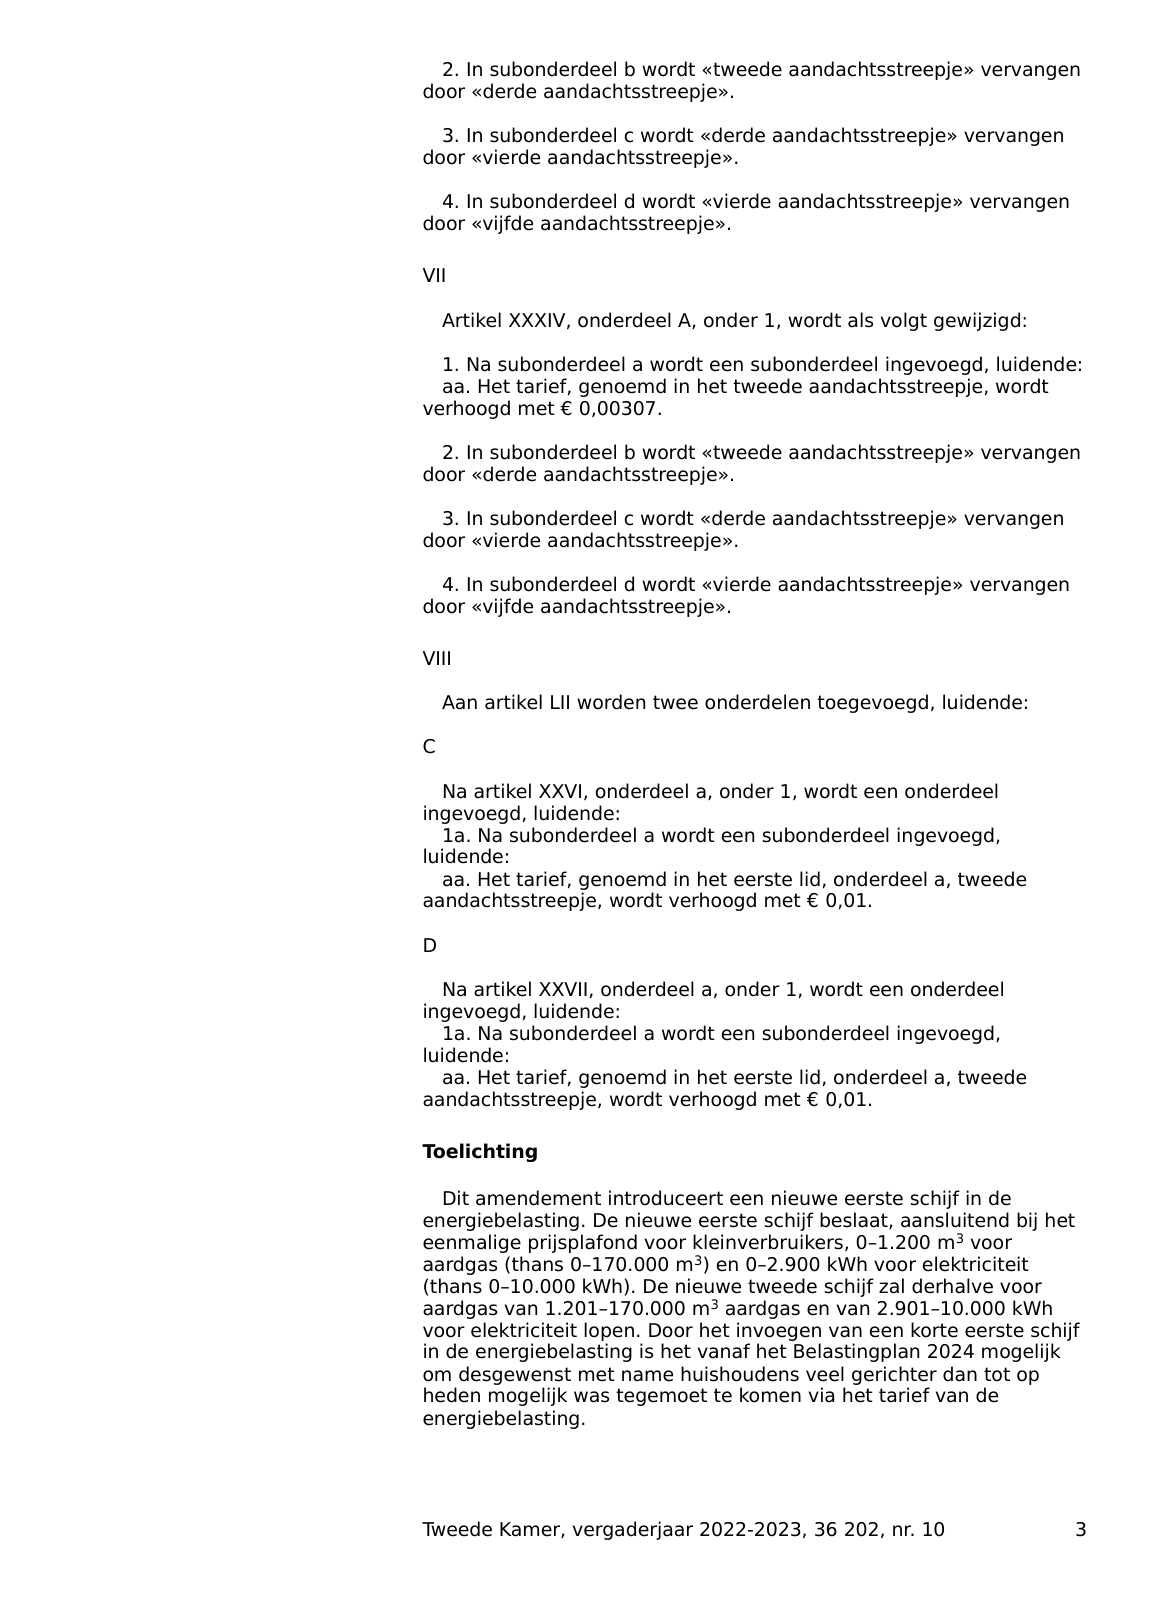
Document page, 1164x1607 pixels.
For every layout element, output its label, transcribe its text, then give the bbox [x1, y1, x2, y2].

text 1. Na subonderdeel a wordt een subonderdeel ingevoegd, luidende: [422, 354, 1087, 376]
text C [422, 736, 1087, 758]
text Dit amendement introduceert een nieuwe eerste schijf in de energiebelasting. De nieuwe eerste schijf beslaat, aansluitend bij het eenmalige prijsplafond voor kleinverbruikers, 0–1.200 m3 voor aardgas (thans 0–170.000 m3) en 0–2.900 kWh voor elektriciteit (thans 0–10.000 kWh). De nieuwe tweede schijf zal derhalve voor aardgas van 1.201–170.000 m3 aardgas en van 2.901–10.000 kWh voor elektriciteit lopen. Door het invoegen van een korte eerste schijf in de energiebelasting is het vanaf het Belastingplan 2024 mogelijk om desgewenst met name huishoudens veel gerichter dan tot op heden mogelijk was tegemoet te komen via het tarief van de energiebelasting. [422, 1188, 1087, 1429]
text 2. In subonderdeel b wordt «tweede aandachtsstreepje» vervangen door «derde aandachtsstreepje». [422, 59, 1087, 103]
text 1a. Na subonderdeel a wordt een subonderdeel ingevoegd, luidende: [422, 824, 1087, 868]
text 4. In subonderdeel d wordt «vierde aandachtsstreepje» vervangen door «vijfde aandachtsstreepje». [422, 574, 1087, 618]
text 3. In subonderdeel c wordt «derde aandachtsstreepje» vervangen door «vierde aandachtsstreepje». [422, 508, 1087, 552]
text aa. Het tarief, genoemd in het eerste lid, onderdeel a, tweede aandachtsstreepje, wordt verhoogd met € 0,01. [422, 1067, 1087, 1111]
text Aan artikel LII worden twee onderdelen toegevoegd, luidende: [422, 692, 1087, 714]
text 4. In subonderdeel d wordt «vierde aandachtsstreepje» vervangen door «vijfde aandachtsstreepje». [422, 191, 1087, 235]
text Na artikel XXVI, onderdeel a, onder 1, wordt een onderdeel ingevoegd, luidende: [422, 781, 1087, 824]
text 1a. Na subonderdeel a wordt een subonderdeel ingevoegd, luidende: [422, 1023, 1087, 1067]
text aa. Het tarief, genoemd in het tweede aandachtsstreepje, wordt verhoogd met € 0,00307. [422, 376, 1087, 419]
text aa. Het tarief, genoemd in het eerste lid, onderdeel a, tweede aandachtsstreepje, wordt verhoogd met € 0,01. [422, 868, 1087, 912]
text D [422, 934, 1087, 957]
text 3. In subonderdeel c wordt «derde aandachtsstreepje» vervangen door «vierde aandachtsstreepje». [422, 125, 1087, 169]
subtitle VIII [422, 648, 1087, 670]
subtitle Toelichting [422, 1141, 1087, 1163]
text Na artikel XXVII, onderdeel a, onder 1, wordt een onderdeel ingevoegd, luidende: [422, 979, 1087, 1023]
text Artikel XXXIV, onderdeel A, onder 1, wordt als volgt gewijzigd: [422, 309, 1087, 331]
subtitle VII [422, 265, 1087, 287]
text 2. In subonderdeel b wordt «tweede aandachtsstreepje» vervangen door «derde aandachtsstreepje». [422, 442, 1087, 486]
